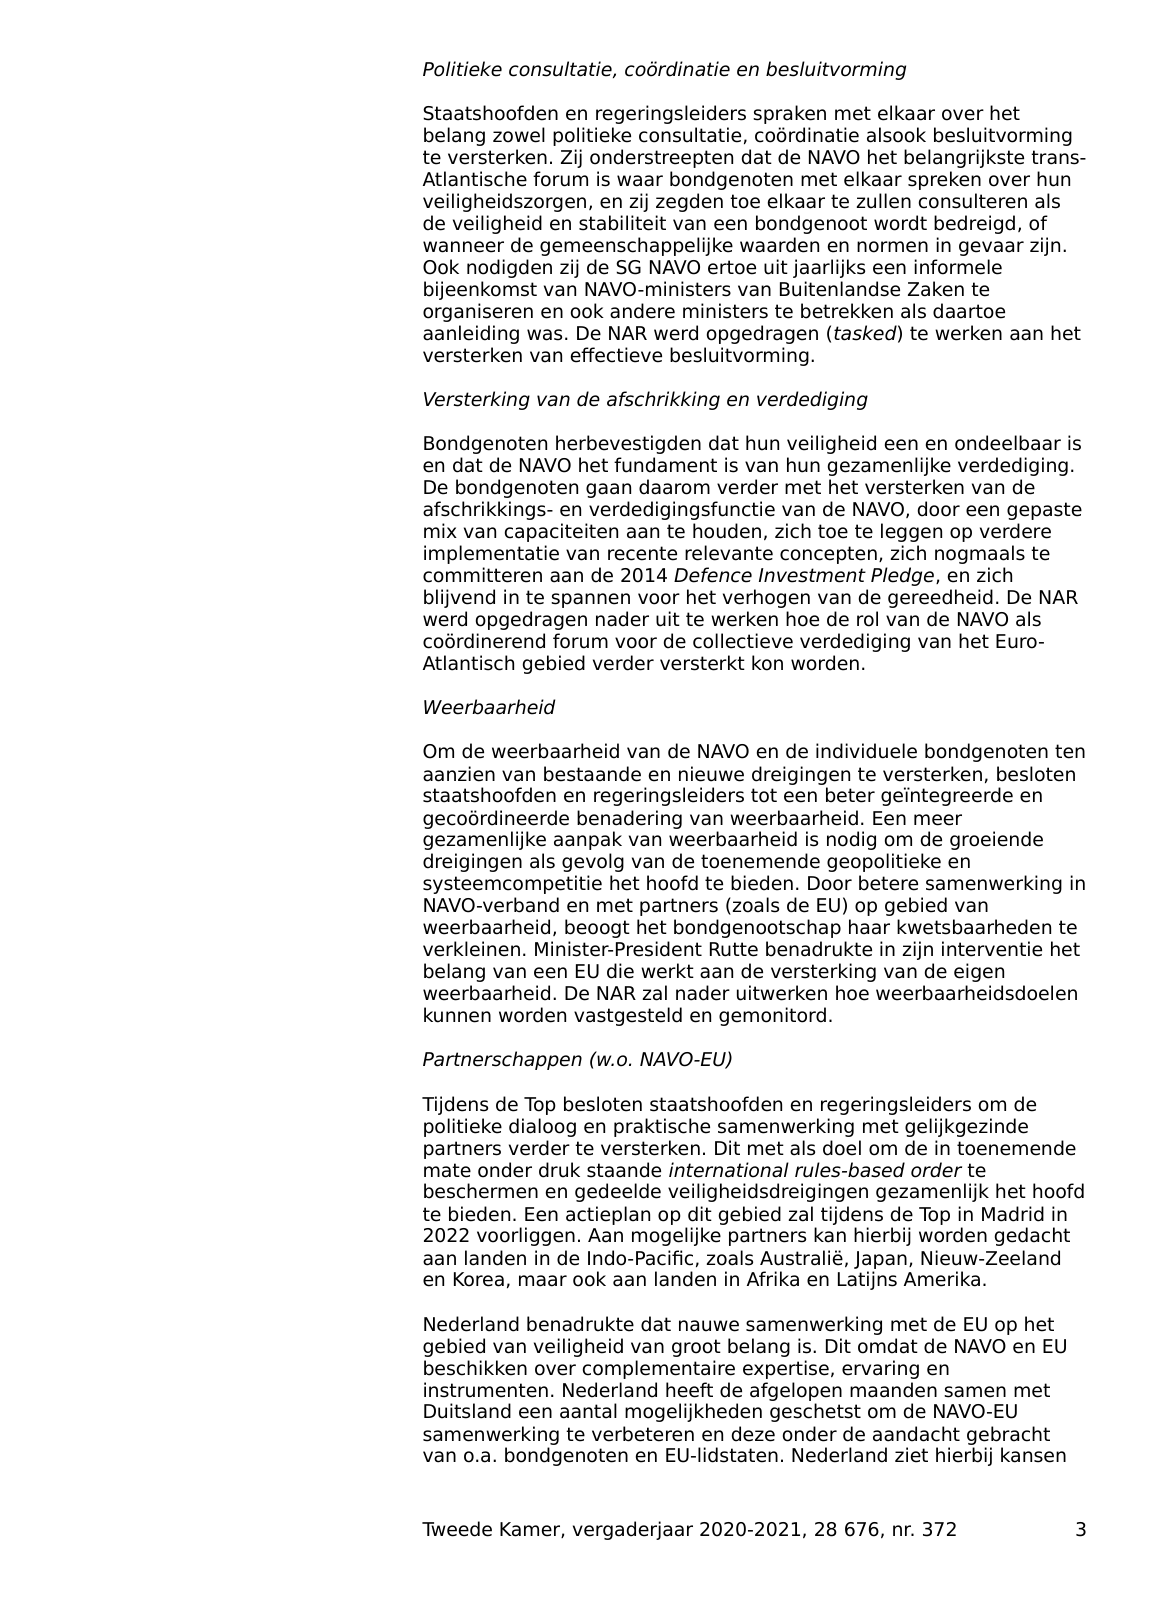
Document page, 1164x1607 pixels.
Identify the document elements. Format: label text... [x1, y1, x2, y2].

text Tijdens de Top besloten staatshoofden en regeringsleiders om de politieke dialoog en praktische samenwerking met gelijkgezinde partners verder te versterken. Dit met als doel om de in toenemende mate onder druk staande international rules-based order te beschermen en gedeelde veiligheidsdreigingen gezamenlijk het hoofd te bieden. Een actieplan op dit gebied zal tijdens de Top in Madrid in 2022 voorliggen. Aan mogelijke partners kan hierbij worden gedacht aan landen in de Indo-Pacific, zoals Australië, Japan, Nieuw-Zeeland en Korea, maar ook aan landen in Afrika en Latijns Amerika. [422, 1093, 1087, 1291]
subtitle Weerbaarheid [422, 697, 1087, 719]
text Staatshoofden en regeringsleiders spraken met elkaar over het belang zowel politieke consultatie, coördinatie alsook besluitvorming te versterken. Zij onderstreepten dat de NAVO het belangrijkste trans-Atlantische forum is waar bondgenoten met elkaar spreken over hun veiligheidszorgen, en zij zegden toe elkaar te zullen consulteren als de veiligheid en stabiliteit van een bondgenoot wordt bedreigd, of wanneer de gemeenschappelijke waarden en normen in gevaar zijn. Ook nodigden zij de SG NAVO ertoe uit jaarlijks een informele bijeenkomst van NAVO-ministers van Buitenlandse Zaken te organiseren en ook andere ministers te betrekken als daartoe aanleiding was. De NAR werd opgedragen (tasked) te werken aan het versterken van effectieve besluitvorming. [422, 103, 1087, 367]
text Nederland benadrukte dat nauwe samenwerking met de EU op het gebied van veiligheid van groot belang is. Dit omdat de NAVO en EU beschikken over complementaire expertise, ervaring en instrumenten. Nederland heeft de afgelopen maanden samen met Duitsland een aantal mogelijkheden geschetst om de NAVO-EU samenwerking te verbeteren en deze onder de aandacht gebracht van o.a. bondgenoten en EU-lidstaten. Nederland ziet hierbij kansen [422, 1313, 1087, 1467]
subtitle Politieke consultatie, coördinatie en besluitvorming [422, 59, 1087, 81]
text Bondgenoten herbevestigden dat hun veiligheid een en ondeelbaar is en dat de NAVO het fundament is van hun gezamenlijke verdediging. De bondgenoten gaan daarom verder met het versterken van de afschrikkings- en verdedigingsfunctie van de NAVO, door een gepaste mix van capaciteiten aan te houden, zich toe te leggen op verdere implementatie van recente relevante concepten, zich nogmaals te committeren aan de 2014 Defence Investment Pledge, en zich blijvend in te spannen voor het verhogen van de gereedheid. De NAR werd opgedragen nader uit te werken hoe de rol van de NAVO als coördinerend forum voor de collectieve verdediging van het Euro-Atlantisch gebied verder versterkt kon worden. [422, 433, 1087, 675]
subtitle Partnerschappen (w.o. NAVO-EU) [422, 1049, 1087, 1071]
subtitle Versterking van de afschrikking en verdediging [422, 389, 1087, 411]
text Om de weerbaarheid van de NAVO en de individuele bondgenoten ten aanzien van bestaande en nieuwe dreigingen te versterken, besloten staatshoofden en regeringsleiders tot een beter geïntegreerde en gecoördineerde benadering van weerbaarheid. Een meer gezamenlijke aanpak van weerbaarheid is nodig om de groeiende dreigingen als gevolg van de toenemende geopolitieke en systeemcompetitie het hoofd te bieden. Door betere samenwerking in NAVO-verband en met partners (zoals de EU) op gebied van weerbaarheid, beoogt het bondgenootschap haar kwetsbaarheden te verkleinen. Minister-President Rutte benadrukte in zijn interventie het belang van een EU die werkt aan de versterking van de eigen weerbaarheid. De NAR zal nader uitwerken hoe weerbaarheidsdoelen kunnen worden vastgesteld en gemonitord. [422, 741, 1087, 1027]
